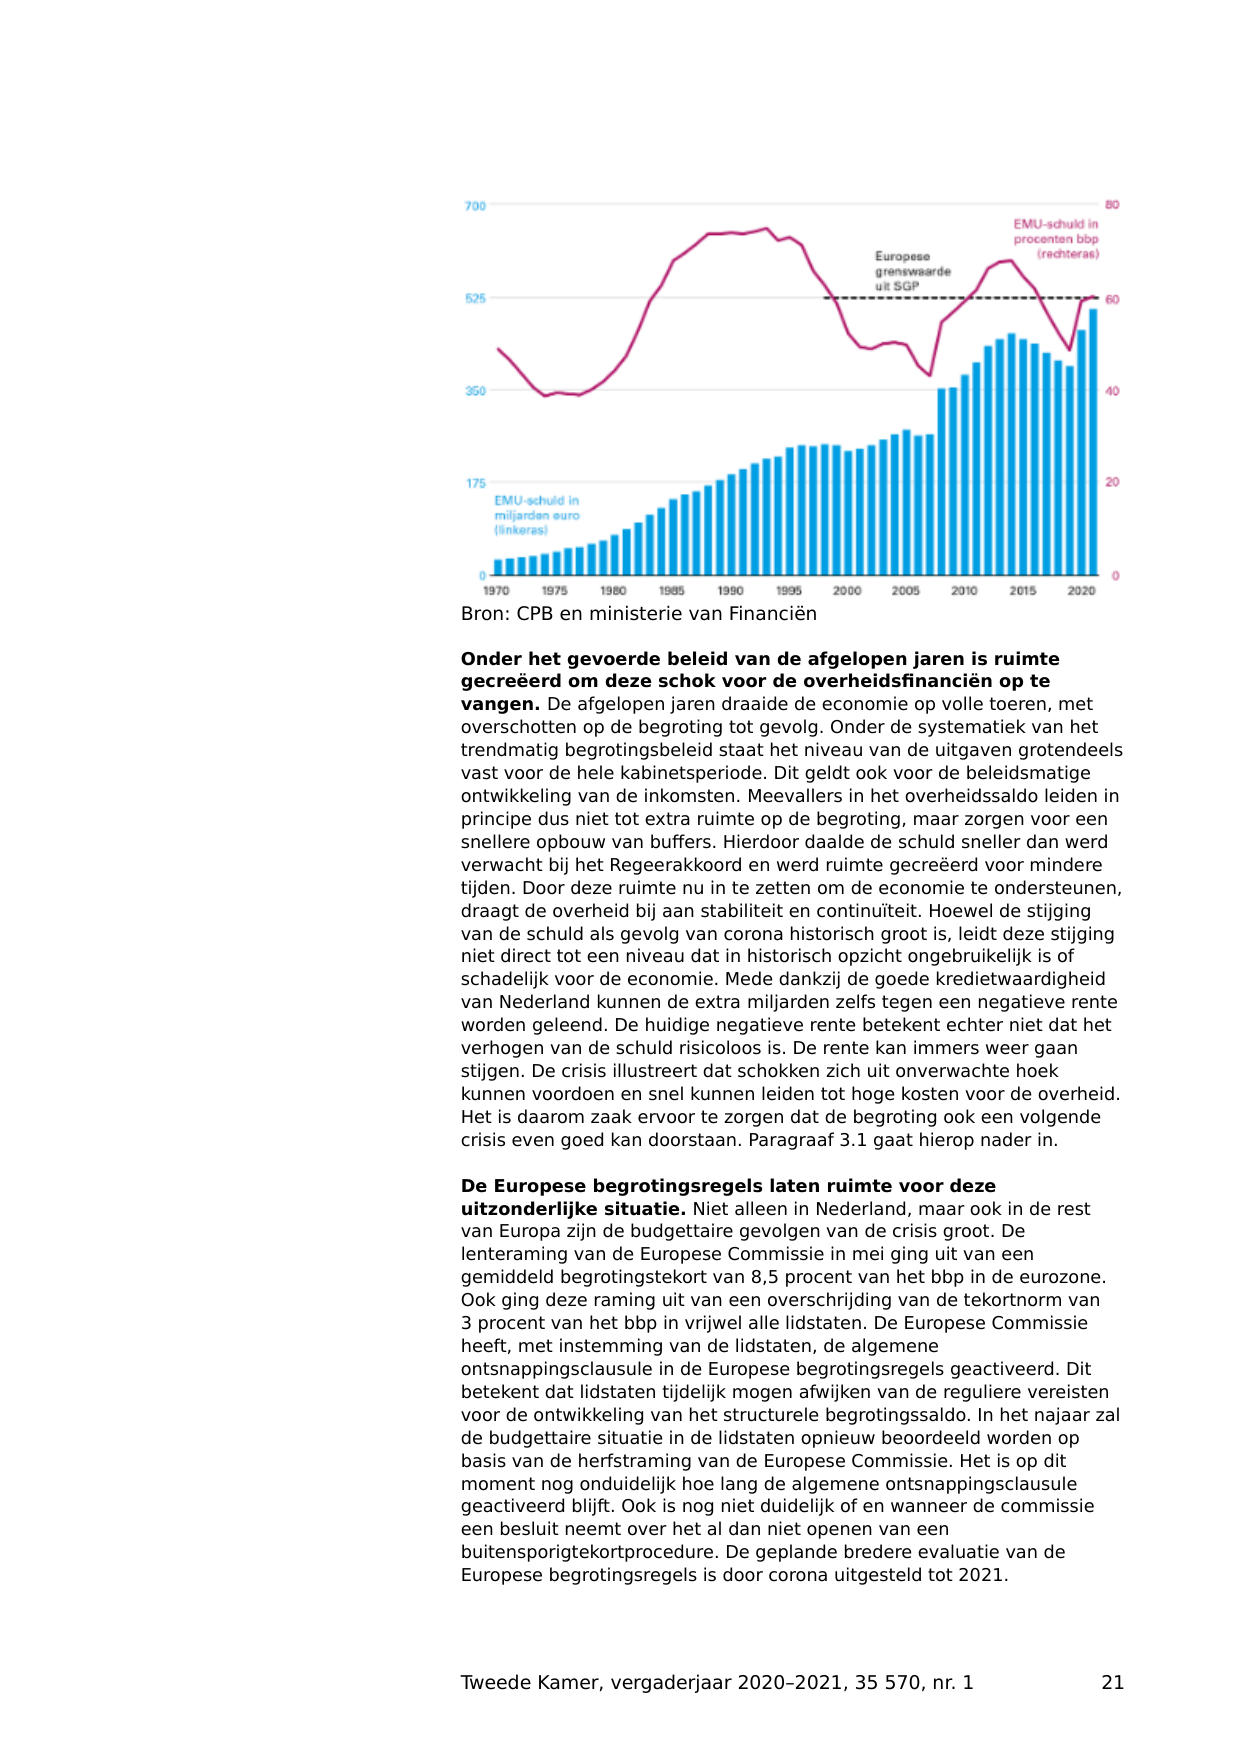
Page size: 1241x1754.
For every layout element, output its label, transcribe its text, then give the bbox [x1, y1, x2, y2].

text De Europese begrotingsregels laten ruimte voor deze uitzonderlijke situatie. Niet alleen in Nederland, maar ook in de rest van Europa zijn de budgettaire gevolgen van de crisis groot. De lenteraming van de Europese Commissie in mei ging uit van een gemiddeld begrotingstekort van 8,5 procent van het bbp in de eurozone. Ook ging deze raming uit van een overschrijding van de tekortnorm van 3 procent van het bbp in vrijwel alle lidstaten. De Europese Commissie heeft, met instemming van de lidstaten, de algemene ontsnappingsclausule in de Europese begrotingsregels geactiveerd. Dit betekent dat lidstaten tijdelijk mogen afwijken van de reguliere vereisten voor de ontwikkeling van het structurele begrotingssaldo. In het najaar zal de budgettaire situatie in de lidstaten opnieuw beoordeeld worden op basis van de herfstraming van de Europese Commissie. Het is op dit moment nog onduidelijk hoe lang de algemene ontsnappingsclausule geactiveerd blijft. Ook is nog niet duidelijk of en wanneer de commissie een besluit neemt over het al dan niet openen van een buitensporigtekortprocedure. De geplande bredere evaluatie van de Europese begrotingsregels is door corona uitgesteld tot 2021. [461, 1174, 1125, 1586]
text Onder het gevoerde beleid van de afgelopen jaren is ruimte gecreëerd om deze schok voor de overheidsfinanciën op te vangen. De afgelopen jaren draaide de economie op volle toeren, met overschotten op de begroting tot gevolg. Onder de systematiek van het trendmatig begrotingsbeleid staat het niveau van de uitgaven grotendeels vast voor de hele kabinetsperiode. Dit geldt ook voor de beleidsmatige ontwikkeling van de inkomsten. Meevallers in het overheidssaldo leiden in principe dus niet tot extra ruimte op de begroting, maar zorgen voor een snellere opbouw van buffers. Hierdoor daalde de schuld sneller dan werd verwacht bij het Regeerakkoord en werd ruimte gecreëerd voor mindere tijden. Door deze ruimte nu in te zetten om de economie te ondersteunen, draagt de overheid bij aan stabiliteit en continuïteit. Hoewel de stijging van de schuld als gevolg van corona historisch groot is, leidt deze stijging niet direct tot een niveau dat in historisch opzicht ongebruikelijk is of schadelijk voor de economie. Mede dankzij de goede kredietwaardigheid van Nederland kunnen de extra miljarden zelfs tegen een negatieve rente worden geleend. De huidige negatieve rente betekent echter niet dat het verhogen van de schuld risicoloos is. De rente kan immers weer gaan stijgen. De crisis illustreert dat schokken zich uit onverwachte hoek kunnen voordoen en snel kunnen leiden tot hoge kosten voor de overheid. Het is daarom zaak ervoor te zorgen dat de begroting ook een volgende crisis even goed kan doorstaan. Paragraaf 3.1 gaat hierop nader in. [461, 647, 1125, 1151]
text Bron: CPB en ministerie van Financiën [461, 603, 1125, 625]
